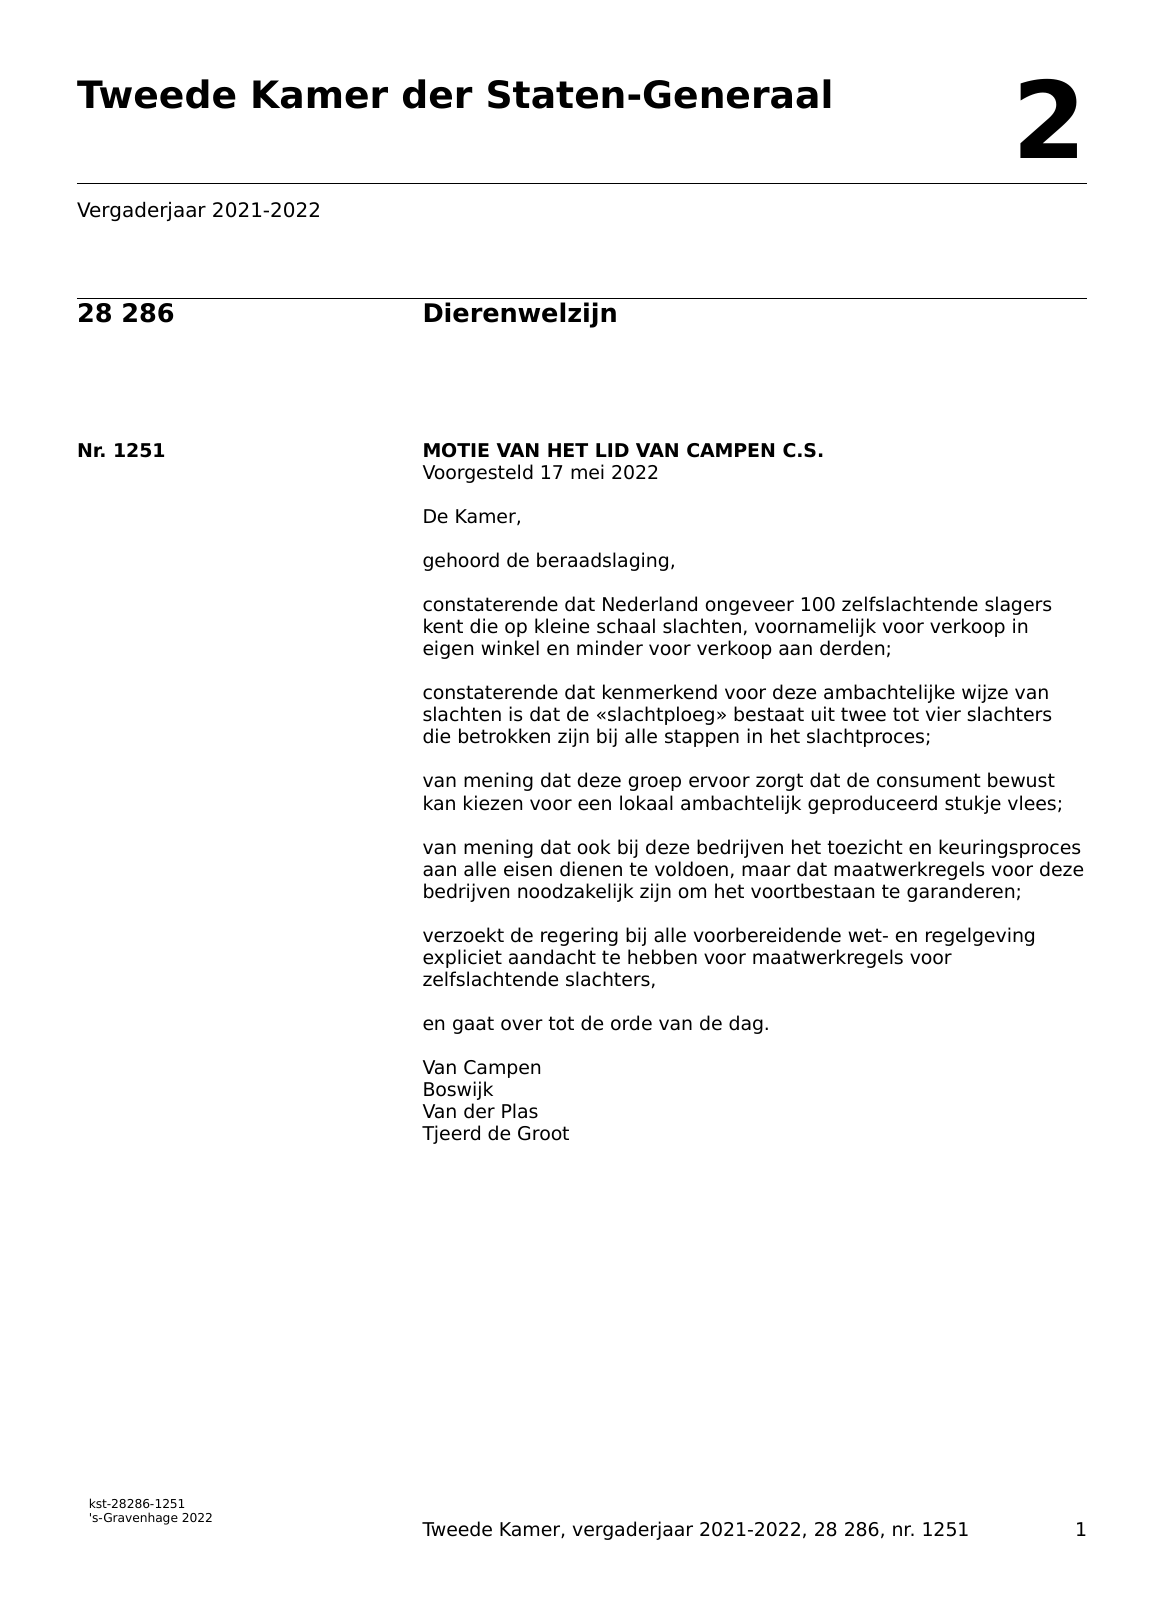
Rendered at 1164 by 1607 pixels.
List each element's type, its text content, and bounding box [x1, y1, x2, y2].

text De Kamer, [422, 506, 1087, 528]
text 's-Gravenhage 2022 [88, 1511, 323, 1525]
table_header Tweede Kamer der Staten-Generaal [77, 59, 886, 183]
text Boswijk [422, 1079, 1087, 1101]
text constaterende dat Nederland ongeveer 100 zelfslachtende slagers kent die op kleine schaal slachten, voornamelijk voor verkoop in eigen winkel en minder voor verkoop aan derden; [422, 594, 1087, 660]
text van mening dat ook bij deze bedrijven het toezicht en keuringsproces aan alle eisen dienen te voldoen, maar dat maatwerkregels voor deze bedrijven noodzakelijk zijn om het voortbestaan te garanderen; [422, 837, 1087, 902]
text kst-28286-1251 [88, 1497, 323, 1511]
table_cell Vergaderjaar 2021-2022 [77, 184, 1087, 298]
text verzoekt de regering bij alle voorbereidende wet- en regelgeving expliciet aandacht te hebben voor maatwerkregels voor zelfslachtende slachters, [422, 925, 1087, 991]
table_header 2 [886, 59, 1087, 183]
text en gaat over tot de orde van de dag. [422, 1013, 1087, 1035]
subtitle 28 286 Dierenwelzijn [77, 299, 1087, 329]
text Van der Plas [422, 1101, 1087, 1123]
text Van Campen [422, 1057, 1087, 1079]
subtitle Nr. 1251 MOTIE VAN HET LID VAN CAMPEN C.S. [77, 440, 1087, 462]
text gehoord de beraadslaging, [422, 550, 1087, 572]
text constaterende dat kenmerkend voor deze ambachtelijke wijze van slachten is dat de «slachtploeg» bestaat uit twee tot vier slachters die betrokken zijn bij alle stappen in het slachtproces; [422, 682, 1087, 748]
text van mening dat deze groep ervoor zorgt dat de consument bewust kan kiezen voor een lokaal ambachtelijk geproduceerd stukje vlees; [422, 770, 1087, 814]
text Tjeerd de Groot [422, 1123, 1087, 1145]
text Voorgesteld 17 mei 2022 [422, 462, 1087, 484]
